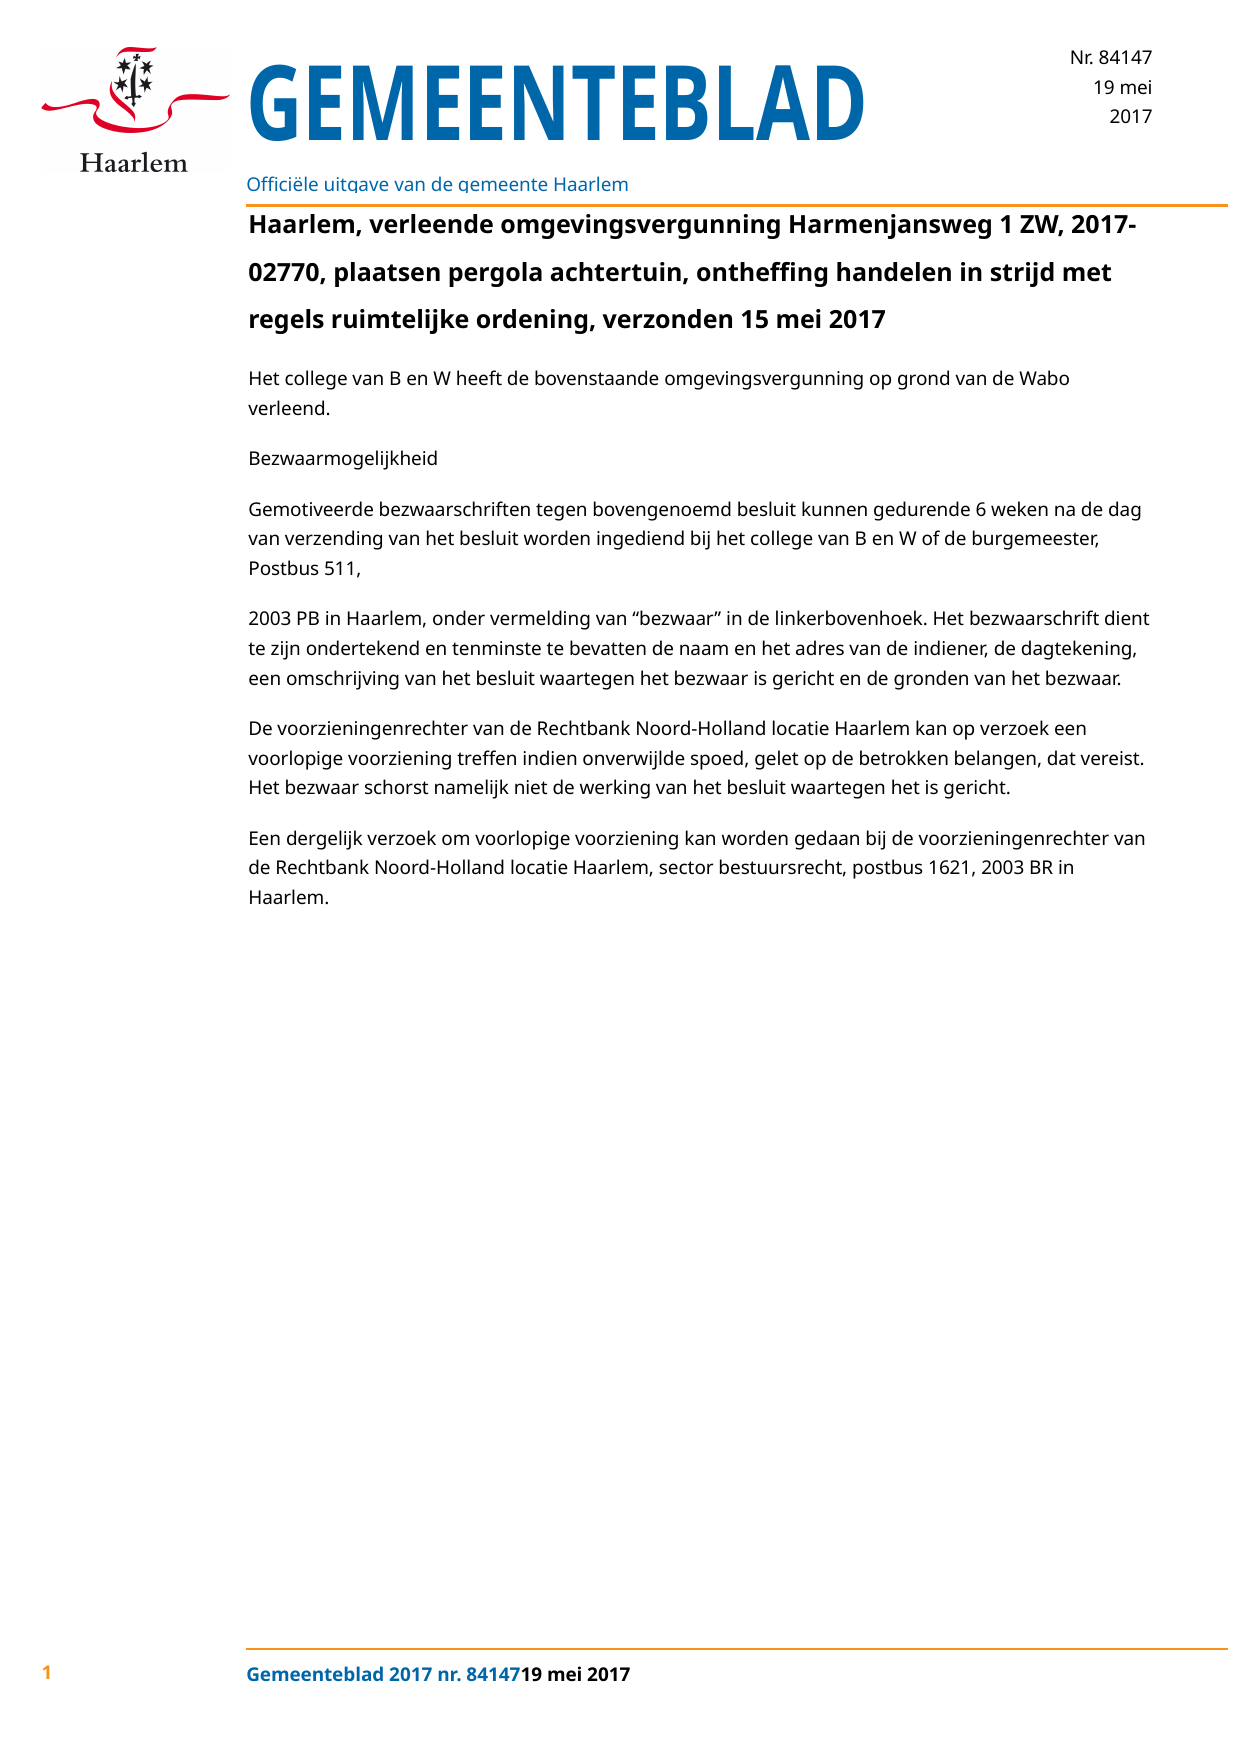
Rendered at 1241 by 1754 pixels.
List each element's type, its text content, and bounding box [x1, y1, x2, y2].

text Het college van B en W heeft de bovenstaande omgevingsvergunning op grond van de Wabo verleend. [248, 366, 1152, 421]
picture [41, 47, 231, 172]
text 2003 PB in Haarlem, onder vermelding van “bezwaar” in de linkerbovenhoek. Het bezwaarschrift dient te zijn ondertekend en tenminste te bevatten de naam en het adres van de indiener, de dagtekening, een omschrijving van het besluit waartegen het bezwaar is gericht en de gronden van het bezwaar. [248, 606, 1152, 690]
text Gemotiveerde bezwaarschriften tegen bovengenoemd besluit kunnen gedurende 6 weken na de dag van verzending van het besluit worden ingediend bij het college van B en W of de burgemeester, Postbus 511, [248, 496, 1152, 581]
text Bezwaarmogelijkheid [248, 446, 1152, 471]
text Haarlem, verleende omgevingsvergunning Harmenjansweg 1 ZW, 2017-02770, plaatsen pergola achtertuin, ontheffing handelen in strijd met regels ruimtelijke ordening, verzonden 15 mei 2017 [248, 207, 1152, 336]
text De voorzieningenrechter van de Rechtbank Noord-Holland locatie Haarlem kan op verzoek een voorlopige voorziening treffen indien onverwijlde spoed, gelet op de betrokken belangen, dat vereist. Het bezwaar schorst namelijk niet de werking van het besluit waartegen het is gericht. [248, 715, 1152, 800]
text Een dergelijk verzoek om voorlopige voorziening kan worden gedaan bij de voorzieningenrechter van de Rechtbank Noord-Holland locatie Haarlem, sector bestuursrecht, postbus 1621, 2003 BR in Haarlem. [248, 825, 1152, 909]
